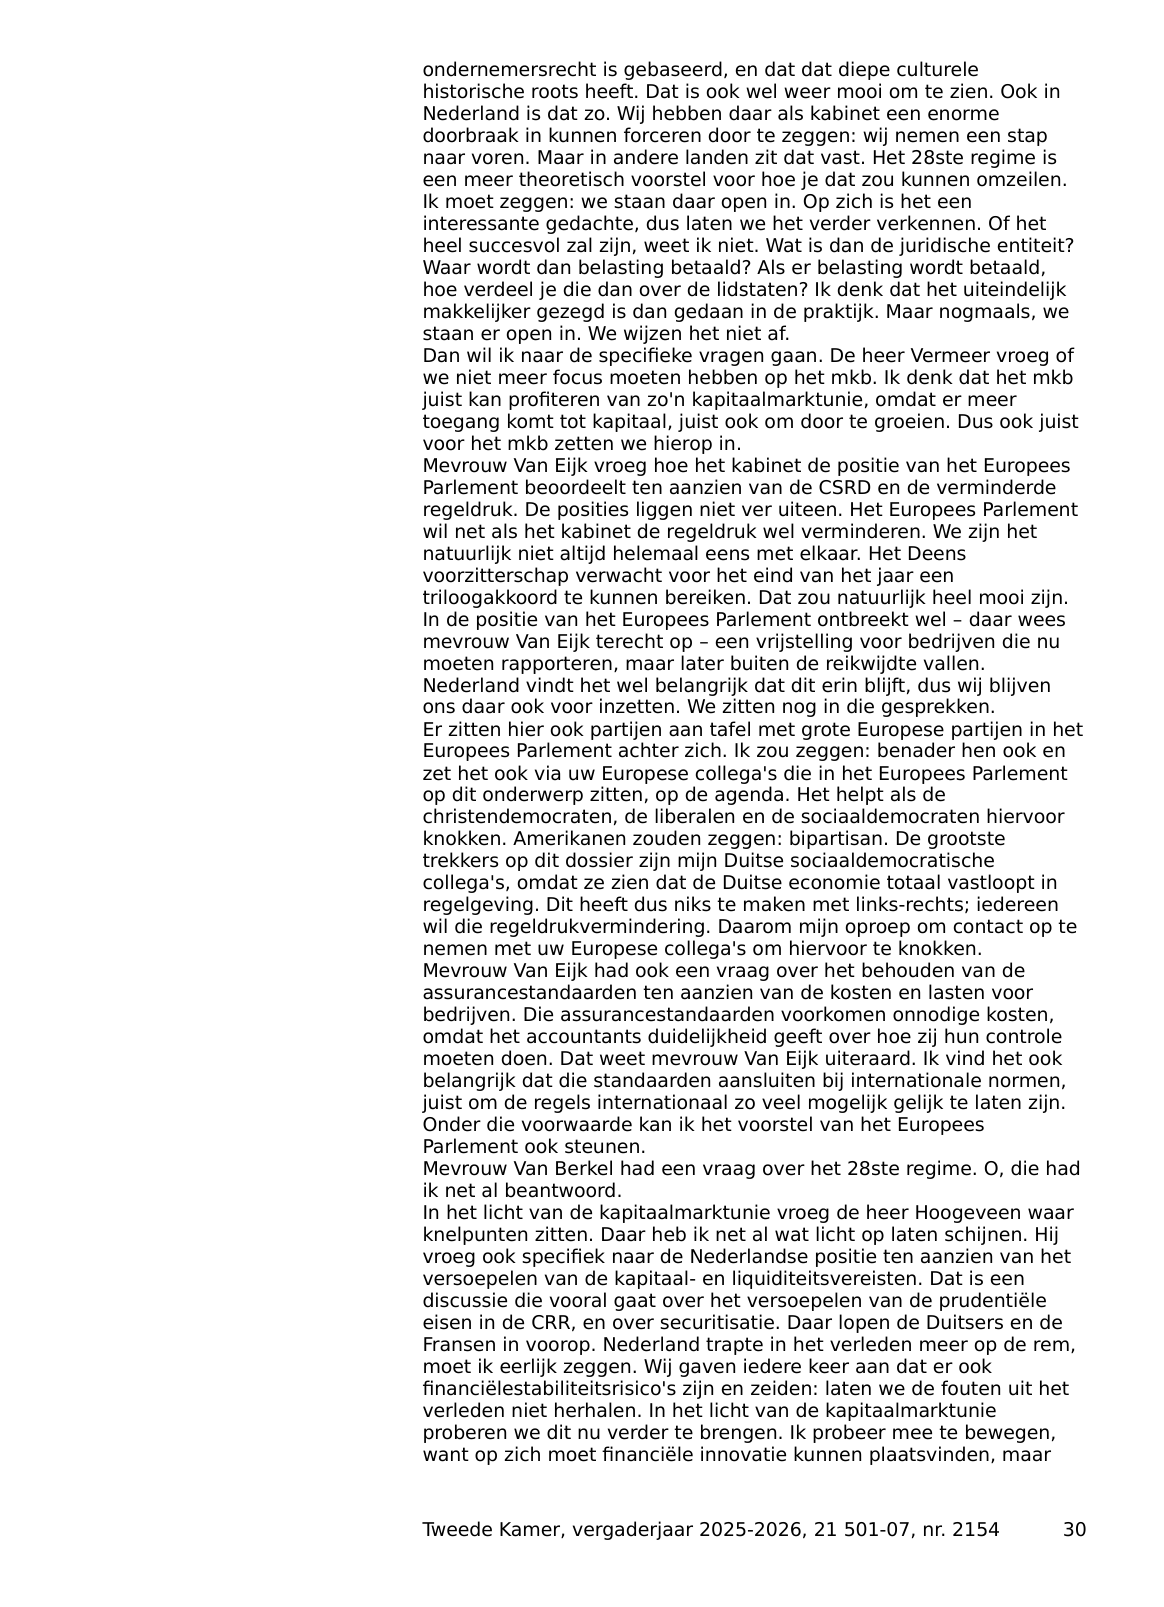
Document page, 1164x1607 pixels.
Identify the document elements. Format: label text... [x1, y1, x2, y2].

text Mevrouw Van Berkel had een vraag over het 28ste regime. O, die had ik net al beantwoord. [422, 1158, 1087, 1202]
text Mevrouw Van Eijk vroeg hoe het kabinet de positie van het Europees Parlement beoordeelt ten aanzien van de CSRD en de verminderde regeldruk. De posities liggen niet ver uiteen. Het Europees Parlement wil net als het kabinet de regeldruk wel verminderen. We zijn het natuurlijk niet altijd helemaal eens met elkaar. Het Deens voorzitterschap verwacht voor het eind van het jaar een triloogakkoord te kunnen bereiken. Dat zou natuurlijk heel mooi zijn. In de positie van het Europees Parlement ontbreekt wel – daar wees mevrouw Van Eijk terecht op – een vrijstelling voor bedrijven die nu moeten rapporteren, maar later buiten de reikwijdte vallen. Nederland vindt het wel belangrijk dat dit erin blijft, dus wij blijven ons daar ook voor inzetten. We zitten nog in die gesprekken. [422, 455, 1087, 718]
text ondernemersrecht is gebaseerd, en dat dat diepe culturele historische roots heeft. Dat is ook wel weer mooi om te zien. Ook in Nederland is dat zo. Wij hebben daar als kabinet een enorme doorbraak in kunnen forceren door te zeggen: wij nemen een stap naar voren. Maar in andere landen zit dat vast. Het 28ste regime is een meer theoretisch voorstel voor hoe je dat zou kunnen omzeilen. Ik moet zeggen: we staan daar open in. Op zich is het een interessante gedachte, dus laten we het verder verkennen. Of het heel succesvol zal zijn, weet ik niet. Wat is dan de juridische entiteit? Waar wordt dan belasting betaald? Als er belasting wordt betaald, hoe verdeel je die dan over de lidstaten? Ik denk dat het uiteindelijk makkelijker gezegd is dan gedaan in de praktijk. Maar nogmaals, we staan er open in. We wijzen het niet af. [422, 59, 1087, 345]
text Dan wil ik naar de specifieke vragen gaan. De heer Vermeer vroeg of we niet meer focus moeten hebben op het mkb. Ik denk dat het mkb juist kan profiteren van zo'n kapitaalmarktunie, omdat er meer toegang komt tot kapitaal, juist ook om door te groeien. Dus ook juist voor het mkb zetten we hierop in. [422, 345, 1087, 455]
text In het licht van de kapitaalmarktunie vroeg de heer Hoogeveen waar knelpunten zitten. Daar heb ik net al wat licht op laten schijnen. Hij vroeg ook specifiek naar de Nederlandse positie ten aanzien van het versoepelen van de kapitaal- en liquiditeitsvereisten. Dat is een discussie die vooral gaat over het versoepelen van de prudentiële eisen in de CRR, en over securitisatie. Daar lopen de Duitsers en de Fransen in voorop. Nederland trapte in het verleden meer op de rem, moet ik eerlijk zeggen. Wij gaven iedere keer aan dat er ook financiëlestabiliteitsrisico's zijn en zeiden: laten we de fouten uit het verleden niet herhalen. In het licht van de kapitaalmarktunie proberen we dit nu verder te brengen. Ik probeer mee te bewegen, want op zich moet financiële innovatie kunnen plaatsvinden, maar [422, 1202, 1087, 1466]
text Mevrouw Van Eijk had ook een vraag over het behouden van de assurancestandaarden ten aanzien van de kosten en lasten voor bedrijven. Die assurancestandaarden voorkomen onnodige kosten, omdat het accountants duidelijkheid geeft over hoe zij hun controle moeten doen. Dat weet mevrouw Van Eijk uiteraard. Ik vind het ook belangrijk dat die standaarden aansluiten bij internationale normen, juist om de regels internationaal zo veel mogelijk gelijk te laten zijn. Onder die voorwaarde kan ik het voorstel van het Europees Parlement ook steunen. [422, 960, 1087, 1158]
text Er zitten hier ook partijen aan tafel met grote Europese partijen in het Europees Parlement achter zich. Ik zou zeggen: benader hen ook en zet het ook via uw Europese collega's die in het Europees Parlement op dit onderwerp zitten, op de agenda. Het helpt als de christendemocraten, de liberalen en de sociaaldemocraten hiervoor knokken. Amerikanen zouden zeggen: bipartisan. De grootste trekkers op dit dossier zijn mijn Duitse sociaaldemocratische collega's, omdat ze zien dat de Duitse economie totaal vastloopt in regelgeving. Dit heeft dus niks te maken met links-rechts; iedereen wil die regeldrukvermindering. Daarom mijn oproep om contact op te nemen met uw Europese collega's om hiervoor te knokken. [422, 718, 1087, 960]
